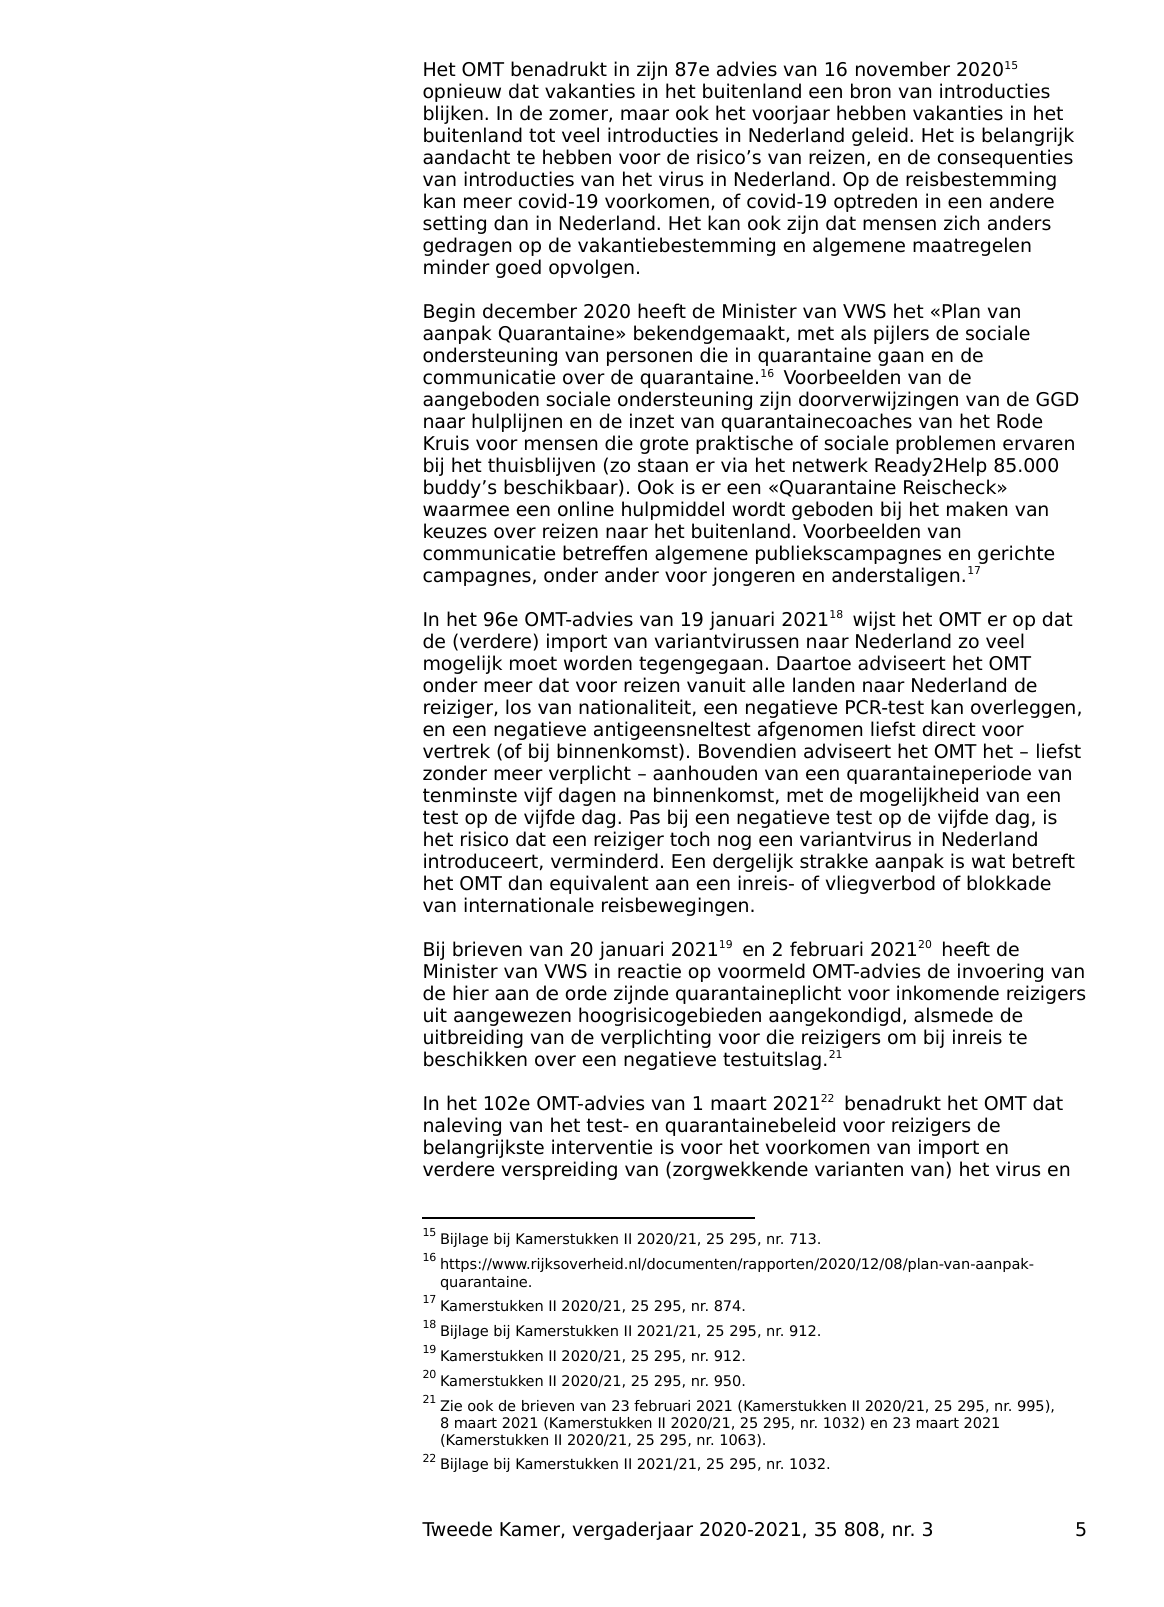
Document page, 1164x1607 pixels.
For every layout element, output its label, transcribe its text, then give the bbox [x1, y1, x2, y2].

text Het OMT benadrukt in zijn 87e advies van 16 november 2020 opnieuw dat vakanties in het buitenland een bron van introducties blijken. In de zomer, maar ook het voorjaar hebben vakanties in het buitenland tot veel introducties in Nederland geleid. Het is belangrijk aandacht te hebben voor de risico’s van reizen, en de consequenties van introducties van het virus in Nederland. Op de reisbestemming kan meer covid-19 voorkomen, of covid-19 optreden in een andere setting dan in Nederland. Het kan ook zijn dat mensen zich anders gedragen op de vakantiebestemming en algemene maatregelen minder goed opvolgen. [422, 59, 1087, 279]
text https://www.rijksoverheid.nl/documenten/rapporten/2020/12/08/plan-van-aanpak-quarantaine. [422, 1252, 1087, 1291]
text In het 102e OMT-advies van 1 maart 2021 benadrukt het OMT dat naleving van het test- en quarantainebeleid voor reizigers de belangrijkste interventie is voor het voorkomen van import en verdere verspreiding van (zorgwekkende varianten van) het virus en [422, 1093, 1087, 1181]
text Kamerstukken II 2020/21, 25 295, nr. 950. [422, 1368, 1087, 1391]
text Bijlage bij Kamerstukken II 2021/21, 25 295, nr. 912. [422, 1318, 1087, 1341]
text Bijlage bij Kamerstukken II 2020/21, 25 295, nr. 713. [422, 1227, 1087, 1249]
text Kamerstukken II 2020/21, 25 295, nr. 912. [422, 1343, 1087, 1366]
text Bijlage bij Kamerstukken II 2021/21, 25 295, nr. 1032. [422, 1452, 1087, 1474]
text Kamerstukken II 2020/21, 25 295, nr. 874. [422, 1293, 1087, 1316]
text In het 96e OMT-advies van 19 januari 2021 wijst het OMT er op dat de (verdere) import van variantvirussen naar Nederland zo veel mogelijk moet worden tegengegaan. Daartoe adviseert het OMT onder meer dat voor reizen vanuit alle landen naar Nederland de reiziger, los van nationaliteit, een negatieve PCR-test kan overleggen, en een negatieve antigeensneltest afgenomen liefst direct voor vertrek (of bij binnenkomst). Bovendien adviseert het OMT het – liefst zonder meer verplicht – aanhouden van een quarantaineperiode van tenminste vijf dagen na binnenkomst, met de mogelijkheid van een test op de vijfde dag. Pas bij een negatieve test op de vijfde dag, is het risico dat een reiziger toch nog een variantvirus in Nederland introduceert, verminderd. Een dergelijk strakke aanpak is wat betreft het OMT dan equivalent aan een inreis- of vliegverbod of blokkade van internationale reisbewegingen. [422, 609, 1087, 917]
text Bij brieven van 20 januari 2021 en 2 februari 2021 heeft de Minister van VWS in reactie op voormeld OMT-advies de invoering van de hier aan de orde zijnde quarantaineplicht voor inkomende reizigers uit aangewezen hoogrisicogebieden aangekondigd, alsmede de uitbreiding van de verplichting voor die reizigers om bij inreis te beschikken over een negatieve testuitslag. [422, 939, 1087, 1071]
text Zie ook de brieven van 23 februari 2021 (Kamerstukken II 2020/21, 25 295, nr. 995), 8 maart 2021 (Kamerstukken II 2020/21, 25 295, nr. 1032) en 23 maart 2021 (Kamerstukken II 2020/21, 25 295, nr. 1063). [422, 1393, 1087, 1449]
text Begin december 2020 heeft de Minister van VWS het «Plan van aanpak Quarantaine» bekendgemaakt, met als pijlers de sociale ondersteuning van personen die in quarantaine gaan en de communicatie over de quarantaine. Voorbeelden van de aangeboden sociale ondersteuning zijn doorverwijzingen van de GGD naar hulplijnen en de inzet van quarantainecoaches van het Rode Kruis voor mensen die grote praktische of sociale problemen ervaren bij het thuisblijven (zo staan er via het netwerk Ready2Help 85.000 buddy’s beschikbaar). Ook is er een «Quarantaine Reischeck» waarmee een online hulpmiddel wordt geboden bij het maken van keuzes over reizen naar het buitenland. Voorbeelden van communicatie betreffen algemene publiekscampagnes en gerichte campagnes, onder ander voor jongeren en anderstaligen. [422, 301, 1087, 587]
